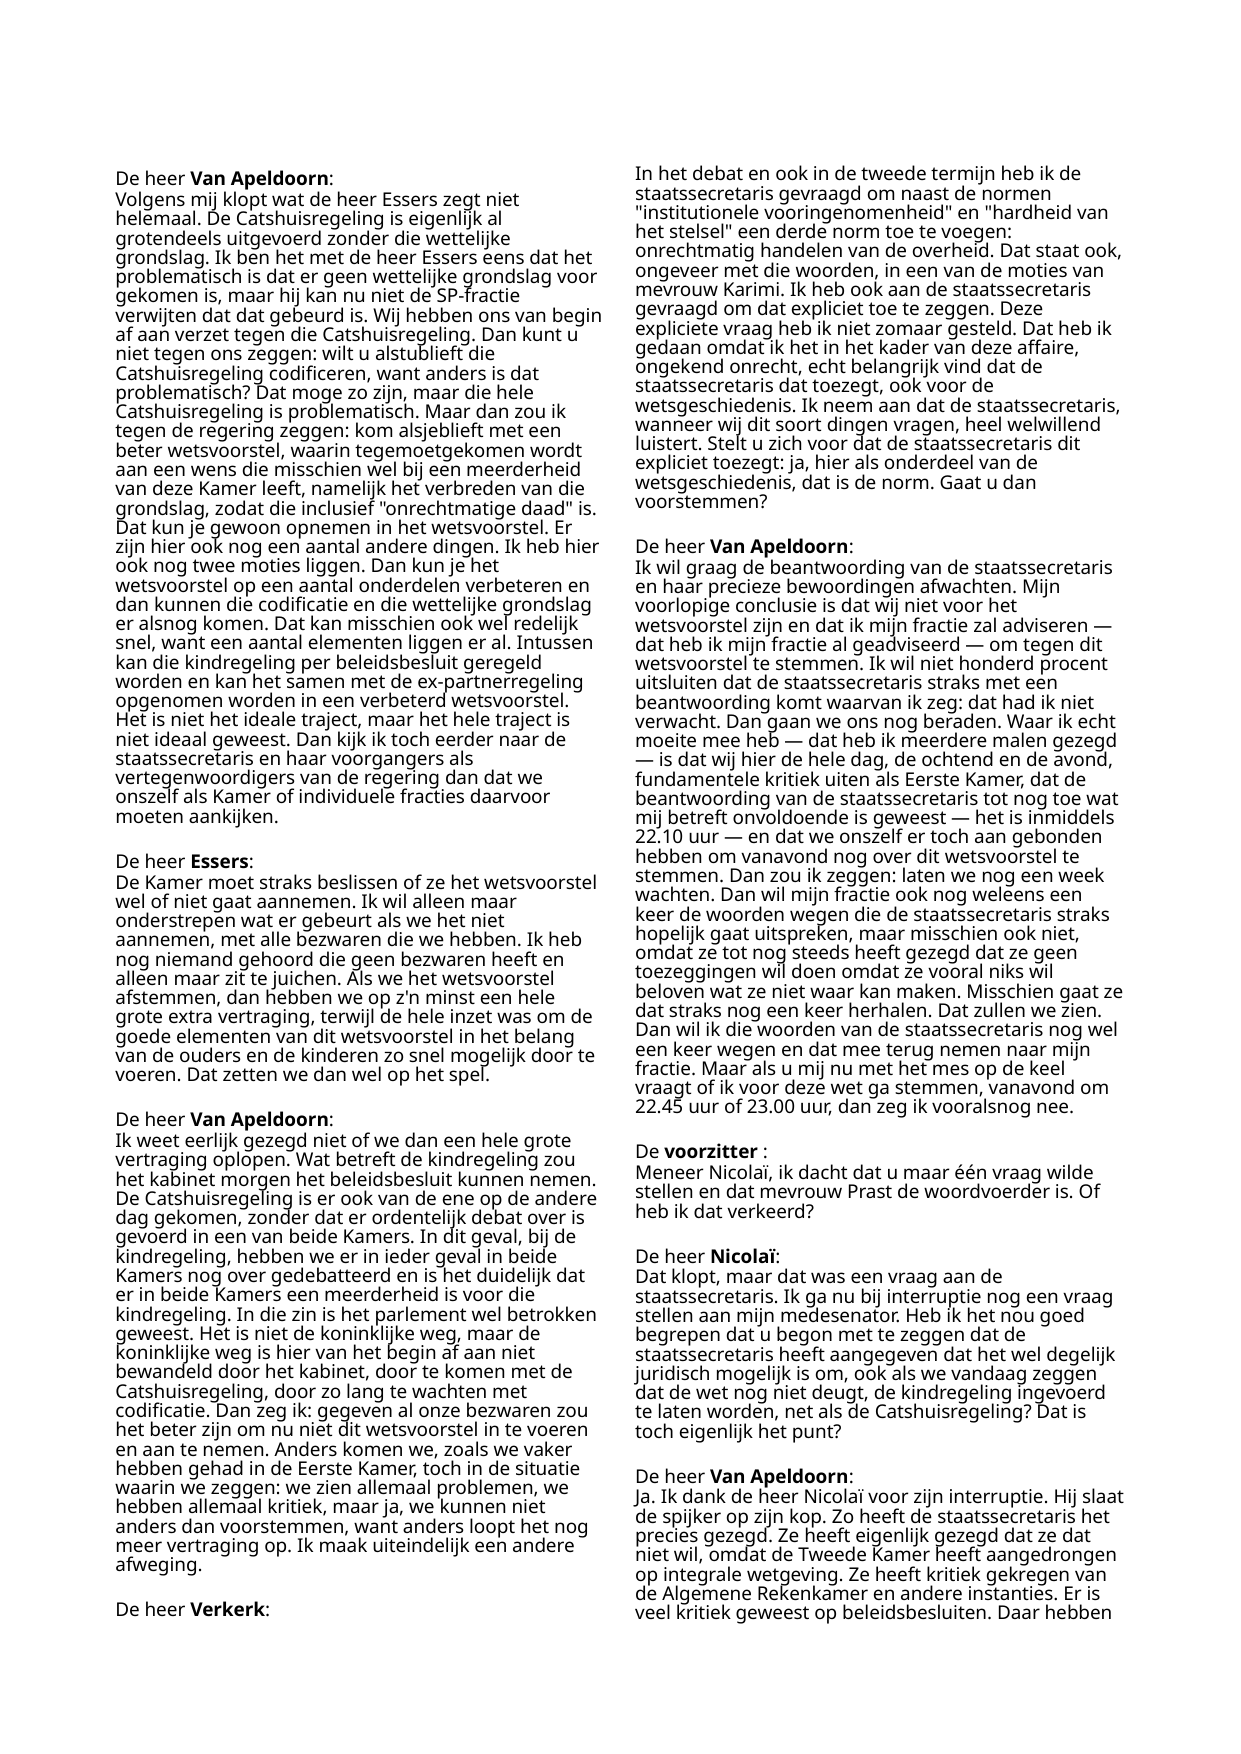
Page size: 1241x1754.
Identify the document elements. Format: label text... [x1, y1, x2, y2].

text De heer Van Apeldoorn: [635, 1463, 1125, 1488]
text In het debat en ook in de tweede termijn heb ik de staatssecretaris gevraagd om naast de normen "institutionele vooringenomenheid" en "hardheid van het stelsel" een derde norm toe te voegen: onrechtmatig handelen van de overheid. Dat staat ook, ongeveer met die woorden, in een van de moties van mevrouw Karimi. Ik heb ook aan de staatssecretaris gevraagd om dat expliciet toe te zeggen. Deze expliciete vraag heb ik niet zomaar gesteld. Dat heb ik gedaan omdat ik het in het kader van deze affaire, ongekend onrecht, echt belangrijk vind dat de staatssecretaris dat toezegt, ook voor de wetsgeschiedenis. Ik neem aan dat de staatssecretaris, wanneer wij dit soort dingen vragen, heel welwillend luistert. Stelt u zich voor dat de staatssecretaris dit expliciet toezegt: ja, hier als onderdeel van de wetsgeschiedenis, dat is de norm. Gaat u dan voorstemmen? [635, 165, 1125, 512]
text De heer Van Apeldoorn: [635, 533, 1125, 559]
text De heer Verkerk: [115, 1596, 605, 1622]
text Dat klopt, maar dat was een vraag aan de staatssecretaris. Ik ga nu bij interruptie nog een vraag stellen aan mijn medesenator. Heb ik het nou goed begrepen dat u begon met te zeggen dat de staatssecretaris heeft aangegeven dat het wel degelijk juridisch mogelijk is om, ook als we vandaag zeggen dat de wet nog niet deugt, de kindregeling ingevoerd te laten worden, net als de Catshuisregeling? Dat is toch eigenlijk het punt? [635, 1268, 1125, 1442]
text De heer Van Apeldoorn: [115, 1106, 605, 1132]
text Volgens mij klopt wat de heer Essers zegt niet helemaal. De Catshuisregeling is eigenlijk al grotendeels uitgevoerd zonder die wettelijke grondslag. Ik ben het met de heer Essers eens dat het problematisch is dat er geen wettelijke grondslag voor gekomen is, maar hij kan nu niet de SP-fractie verwijten dat dat gebeurd is. Wij hebben ons van begin af aan verzet tegen die Catshuisregeling. Dan kunt u niet tegen ons zeggen: wilt u alstublieft die Catshuisregeling codificeren, want anders is dat problematisch? Dat moge zo zijn, maar die hele Catshuisregeling is problematisch. Maar dan zou ik tegen de regering zeggen: kom alsjeblieft met een beter wetsvoorstel, waarin tegemoetgekomen wordt aan een wens die misschien wel bij een meerderheid van deze Kamer leeft, namelijk het verbreden van die grondslag, zodat die inclusief "onrechtmatige daad" is. Dat kun je gewoon opnemen in het wetsvoorstel. Er zijn hier ook nog een aantal andere dingen. Ik heb hier ook nog twee moties liggen. Dan kun je het wetsvoorstel op een aantal onderdelen verbeteren en dan kunnen die codificatie en die wettelijke grondslag er alsnog komen. Dat kan misschien ook wel redelijk snel, want een aantal elementen liggen er al. Intussen kan die kindregeling per beleidsbesluit geregeld worden en kan het samen met de ex-partnerregeling opgenomen worden in een verbeterd wetsvoorstel. Het is niet het ideale traject, maar het hele traject is niet ideaal geweest. Dan kijk ik toch eerder naar de staatssecretaris en haar voorgangers als vertegenwoordigers van de regering dan dat we onszelf als Kamer of individuele fracties daarvoor moeten aankijken. [115, 191, 605, 827]
text De heer Essers: [115, 848, 605, 874]
text Ja. Ik dank de heer Nicolaï voor zijn interruptie. Hij slaat de spijker op zijn kop. Zo heeft de staatssecretaris het precies gezegd. Ze heeft eigenlijk gezegd dat ze dat niet wil, omdat de Tweede Kamer heeft aangedrongen op integrale wetgeving. Ze heeft kritiek gekregen van de Algemene Rekenkamer en andere instanties. Er is veel kritiek geweest op beleidsbesluiten. Daar hebben [635, 1488, 1125, 1623]
text Ik weet eerlijk gezegd niet of we dan een hele grote vertraging oplopen. Wat betreft de kindregeling zou het kabinet morgen het beleidsbesluit kunnen nemen. De Catshuisregeling is er ook van de ene op de andere dag gekomen, zonder dat er ordentelijk debat over is gevoerd in een van beide Kamers. In dit geval, bij de kindregeling, hebben we er in ieder geval in beide Kamers nog over gedebatteerd en is het duidelijk dat er in beide Kamers een meerderheid is voor die kindregeling. In die zin is het parlement wel betrokken geweest. Het is niet de koninklijke weg, maar de koninklijke weg is hier van het begin af aan niet bewandeld door het kabinet, door te komen met de Catshuisregeling, door zo lang te wachten met codificatie. Dan zeg ik: gegeven al onze bezwaren zou het beter zijn om nu niet dit wetsvoorstel in te voeren en aan te nemen. Anders komen we, zoals we vaker hebben gehad in de Eerste Kamer, toch in de situatie waarin we zeggen: we zien allemaal problemen, we hebben allemaal kritiek, maar ja, we kunnen niet anders dan voorstemmen, want anders loopt het nog meer vertraging op. Ik maak uiteindelijk een andere afweging. [115, 1132, 605, 1575]
text De Kamer moet straks beslissen of ze het wetsvoorstel wel of niet gaat aannemen. Ik wil alleen maar onderstrepen wat er gebeurt als we het niet aannemen, met alle bezwaren die we hebben. Ik heb nog niemand gehoord die geen bezwaren heeft en alleen maar zit te juichen. Als we het wetsvoorstel afstemmen, dan hebben we op z'n minst een hele grote extra vertraging, terwijl de hele inzet was om de goede elementen van dit wetsvoorstel in het belang van de ouders en de kinderen zo snel mogelijk door te voeren. Dat zetten we dan wel op het spel. [115, 874, 605, 1086]
text De heer Nicolaï: [635, 1243, 1125, 1268]
text De heer Van Apeldoorn: [115, 165, 605, 191]
text Ik wil graag de beantwoording van de staatssecretaris en haar precieze bewoordingen afwachten. Mijn voorlopige conclusie is dat wij niet voor het wetsvoorstel zijn en dat ik mijn fractie zal adviseren — dat heb ik mijn fractie al geadviseerd — om tegen dit wetsvoorstel te stemmen. Ik wil niet honderd procent uitsluiten dat de staatssecretaris straks met een beantwoording komt waarvan ik zeg: dat had ik niet verwacht. Dan gaan we ons nog beraden. Waar ik echt moeite mee heb — dat heb ik meerdere malen gezegd — is dat wij hier de hele dag, de ochtend en de avond, fundamentele kritiek uiten als Eerste Kamer, dat de beantwoording van de staatssecretaris tot nog toe wat mij betreft onvoldoende is geweest — het is inmiddels 22.10 uur — en dat we onszelf er toch aan gebonden hebben om vanavond nog over dit wetsvoorstel te stemmen. Dan zou ik zeggen: laten we nog een week wachten. Dan wil mijn fractie ook nog weleens een keer de woorden wegen die de staatssecretaris straks hopelijk gaat uitspreken, maar misschien ook niet, omdat ze tot nog steeds heeft gezegd dat ze geen toezeggingen wil doen omdat ze vooral niks wil beloven wat ze niet waar kan maken. Misschien gaat ze dat straks nog een keer herhalen. Dat zullen we zien. Dan wil ik die woorden van de staatssecretaris nog wel een keer wegen en dat mee terug nemen naar mijn fractie. Maar als u mij nu met het mes op de keel vraagt of ik voor deze wet ga stemmen, vanavond om 22.45 uur of 23.00 uur, dan zeg ik vooralsnog nee. [635, 559, 1125, 1118]
text Meneer Nicolaï, ik dacht dat u maar één vraag wilde stellen en dat mevrouw Prast de woordvoerder is. Of heb ik dat verkeerd? [635, 1164, 1125, 1222]
text De voorzitter : [635, 1138, 1125, 1164]
